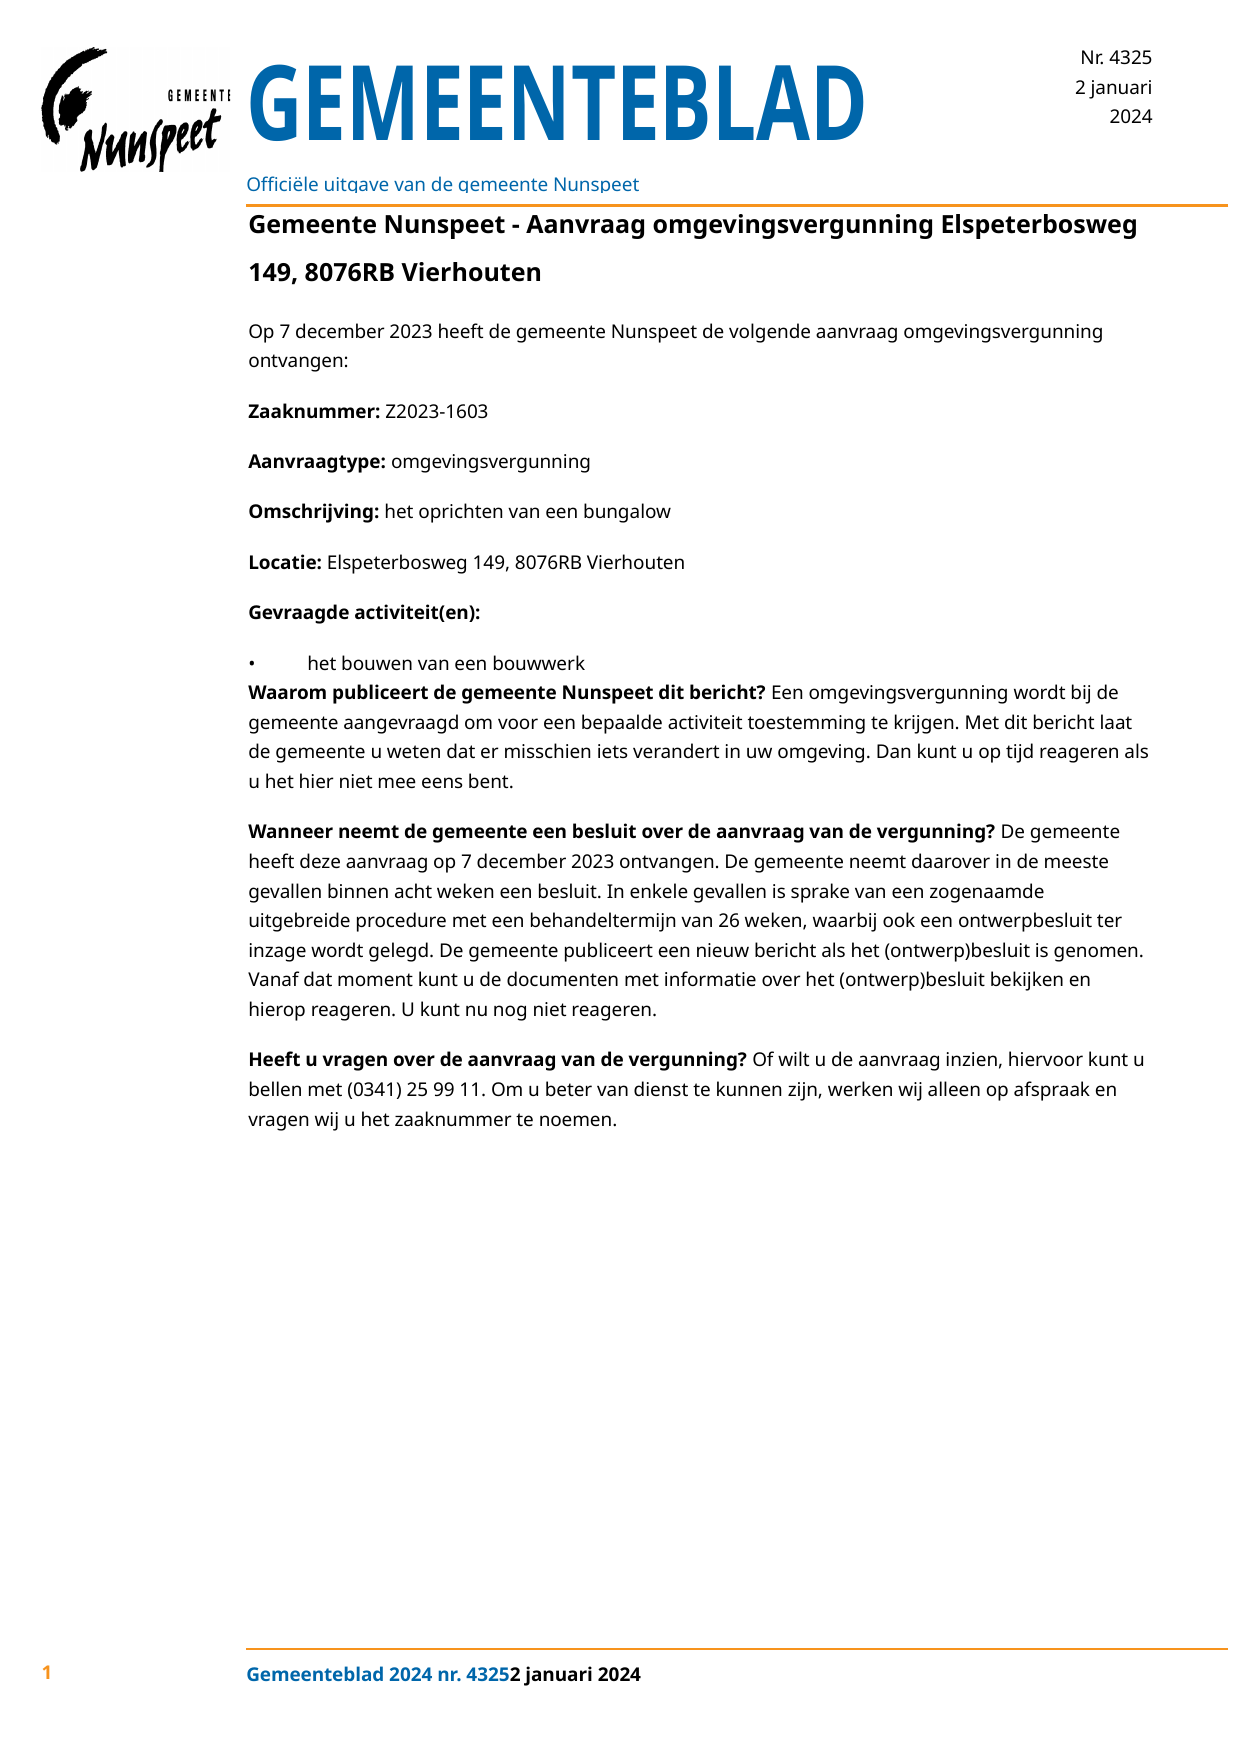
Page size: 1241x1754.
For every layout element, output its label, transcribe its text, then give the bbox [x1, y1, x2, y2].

text Omschrijving: het oprichten van een bungalow [248, 499, 1152, 524]
text Zaaknummer: Z2023-1603 [248, 398, 1152, 424]
text Gemeente Nunspeet - Aanvraag omgevingsvergunning Elspeterbosweg 149, 8076RB Vierhouten [248, 207, 1152, 288]
text Aanvraagtype: omgevingsvergunning [248, 448, 1152, 474]
text Wanneer neemt de gemeente een besluit over de aanvraag van de vergunning? De gemeente heeft deze aanvraag op 7 december 2023 ontvangen. De gemeente neemt daarover in de meeste gevallen binnen acht weken een besluit. In enkele gevallen is sprake van een zogenaamde uitgebreide procedure met een behandeltermijn van 26 weken, waarbij ook een ontwerpbesluit ter inzage wordt gelegd. De gemeente publiceert een nieuw bericht als het (ontwerp)besluit is genomen. Vanaf dat moment kunt u de documenten met informatie over het (ontwerp)besluit bekijken en hierop reageren. U kunt nu nog niet reageren. [248, 819, 1152, 1022]
list het bouwen van een bouwwerk [248, 650, 1152, 676]
text Locatie: Elspeterbosweg 149, 8076RB Vierhouten [248, 549, 1152, 575]
text Waarom publiceert de gemeente Nunspeet dit bericht? Een omgevingsvergunning wordt bij de gemeente aangevraagd om voor een bepaalde activiteit toestemming te krijgen. Met dit bericht laat de gemeente u weten dat er misschien iets verandert in uw omgeving. Dan kunt u op tijd reageren als u het hier niet mee eens bent. [248, 679, 1152, 794]
text Heeft u vragen over de aanvraag van de vergunning? Of wilt u de aanvraag inzien, hiervoor kunt u bellen met (0341) 25 99 11. Om u beter van dienst te kunnen zijn, werken wij alleen op afspraak en vragen wij u het zaaknummer te noemen. [248, 1047, 1152, 1132]
text Op 7 december 2023 heeft de gemeente Nunspeet de volgende aanvraag omgevingsvergunning ontvangen: [248, 318, 1152, 373]
picture [41, 47, 231, 172]
text Gevraagde activiteit(en): [248, 599, 1152, 625]
